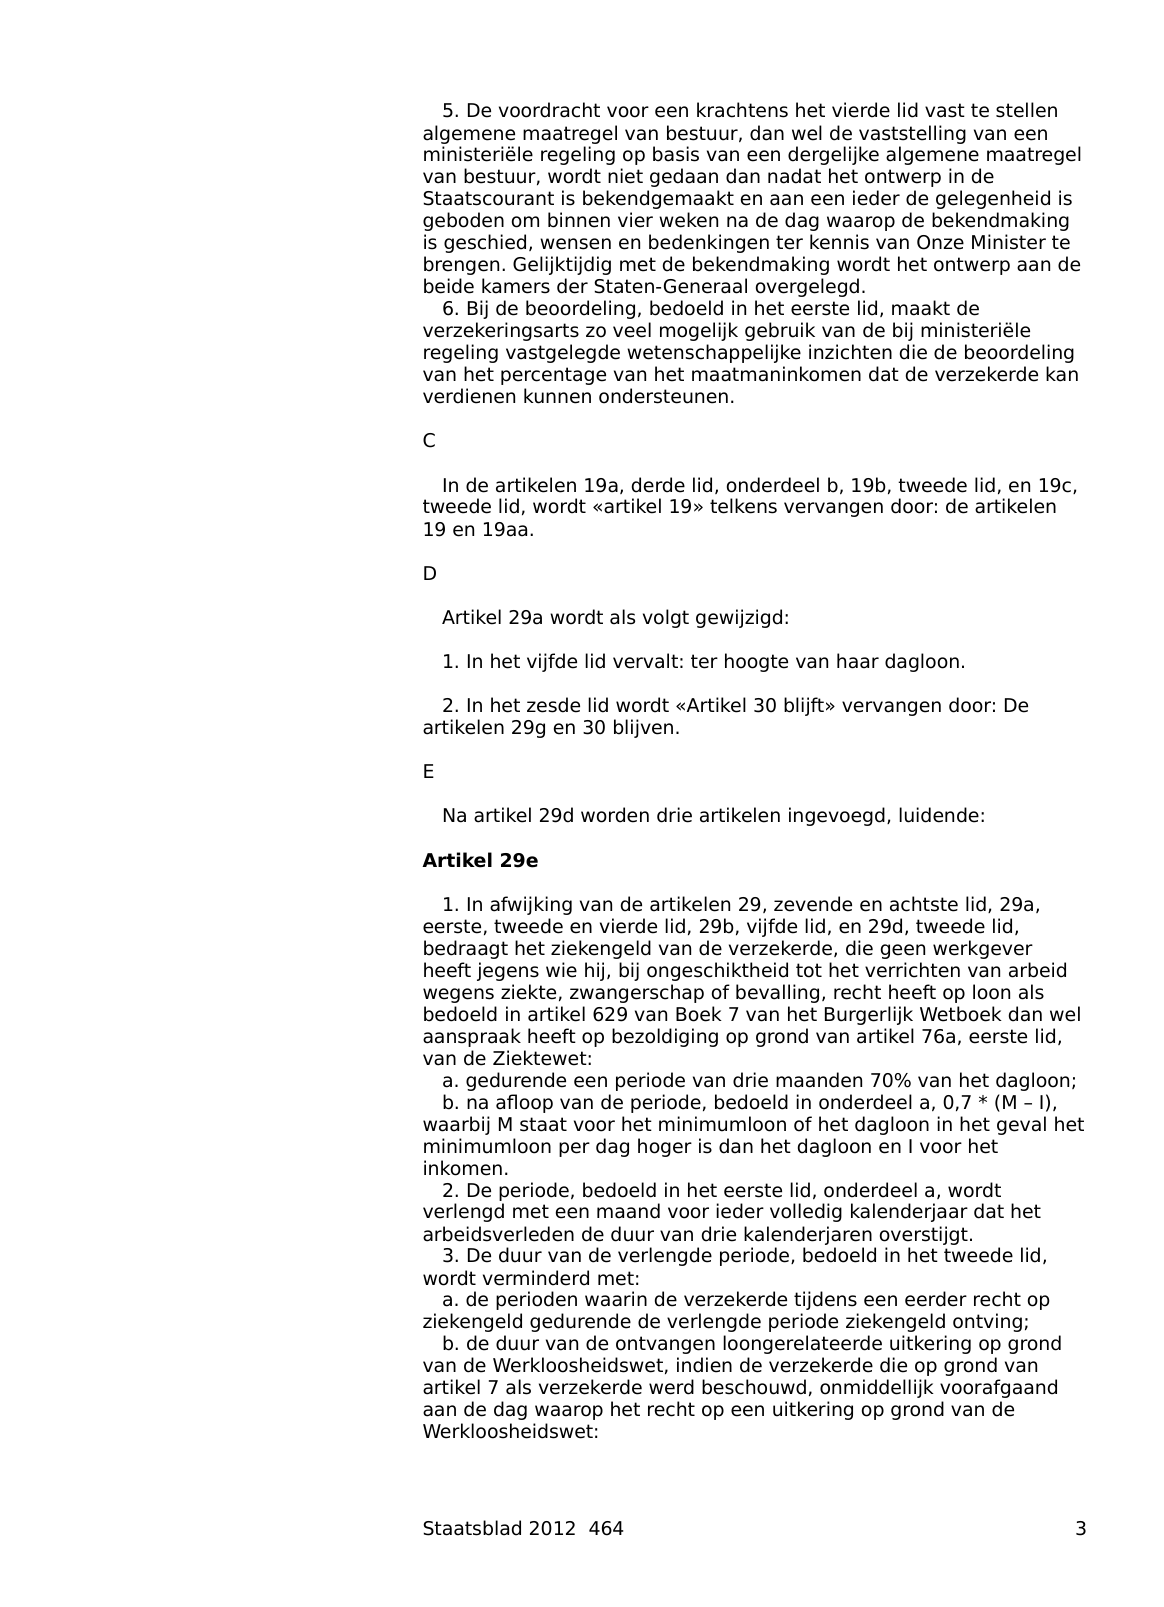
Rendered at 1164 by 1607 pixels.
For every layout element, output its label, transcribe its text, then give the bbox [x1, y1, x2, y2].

text 1. In het vijfde lid vervalt: ter hoogte van haar dagloon. [422, 651, 1087, 673]
text Na artikel 29d worden drie artikelen ingevoegd, luidende: [422, 805, 1087, 827]
text 3. De duur van de verlengde periode, bedoeld in het tweede lid, wordt verminderd met: [422, 1245, 1087, 1289]
text E [422, 761, 1087, 783]
text Artikel 29a wordt als volgt gewijzigd: [422, 607, 1087, 629]
text In de artikelen 19a, derde lid, onderdeel b, 19b, tweede lid, en 19c, tweede lid, wordt «artikel 19» telkens vervangen door: de artikelen 19 en 19aa. [422, 474, 1087, 540]
text a. gedurende een periode van drie maanden 70% van het dagloon; [422, 1069, 1087, 1092]
text 5. De voordracht voor een krachtens het vierde lid vast te stellen algemene maatregel van bestuur, dan wel de vaststelling van een ministeriële regeling op basis van een dergelijke algemene maatregel van bestuur, wordt niet gedaan dan nadat het ontwerp in de Staatscourant is bekendgemaakt en aan een ieder de gelegenheid is geboden om binnen vier weken na de dag waarop de bekendmaking is geschied, wensen en bedenkingen ter kennis van Onze Minister te brengen. Gelijktijdig met de bekendmaking wordt het ontwerp aan de beide kamers der Staten-Generaal overgelegd. [422, 100, 1087, 298]
text D [422, 563, 1087, 584]
text b. na afloop van de periode, bedoeld in onderdeel a, 0,7 * (M – I), waarbij M staat voor het minimumloon of het dagloon in het geval het minimumloon per dag hoger is dan het dagloon en I voor het inkomen. [422, 1092, 1087, 1179]
text C [422, 430, 1087, 452]
text 2. De periode, bedoeld in het eerste lid, onderdeel a, wordt verlengd met een maand voor ieder volledig kalenderjaar dat het arbeidsverleden de duur van drie kalenderjaren overstijgt. [422, 1179, 1087, 1245]
subtitle Artikel 29e [422, 849, 1087, 872]
text b. de duur van de ontvangen loongerelateerde uitkering op grond van de Werkloosheidswet, indien de verzekerde die op grond van artikel 7 als verzekerde werd beschouwd, onmiddellijk voorafgaand aan de dag waarop het recht op een uitkering op grond van de Werkloosheidswet: [422, 1333, 1087, 1443]
text 6. Bij de beoordeling, bedoeld in het eerste lid, maakt de verzekeringsarts zo veel mogelijk gebruik van de bij ministeriële regeling vastgelegde wetenschappelijke inzichten die de beoordeling van het percentage van het maatmaninkomen dat de verzekerde kan verdienen kunnen ondersteunen. [422, 298, 1087, 408]
text 2. In het zesde lid wordt «Artikel 30 blijft» vervangen door: De artikelen 29g en 30 blijven. [422, 695, 1087, 739]
text 1. In afwijking van de artikelen 29, zevende en achtste lid, 29a, eerste, tweede en vierde lid, 29b, vijfde lid, en 29d, tweede lid, bedraagt het ziekengeld van de verzekerde, die geen werkgever heeft jegens wie hij, bij ongeschiktheid tot het verrichten van arbeid wegens ziekte, zwangerschap of bevalling, recht heeft op loon als bedoeld in artikel 629 van Boek 7 van het Burgerlijk Wetboek dan wel aanspraak heeft op bezoldiging op grond van artikel 76a, eerste lid, van de Ziektewet: [422, 894, 1087, 1069]
text a. de perioden waarin de verzekerde tijdens een eerder recht op ziekengeld gedurende de verlengde periode ziekengeld ontving; [422, 1289, 1087, 1333]
